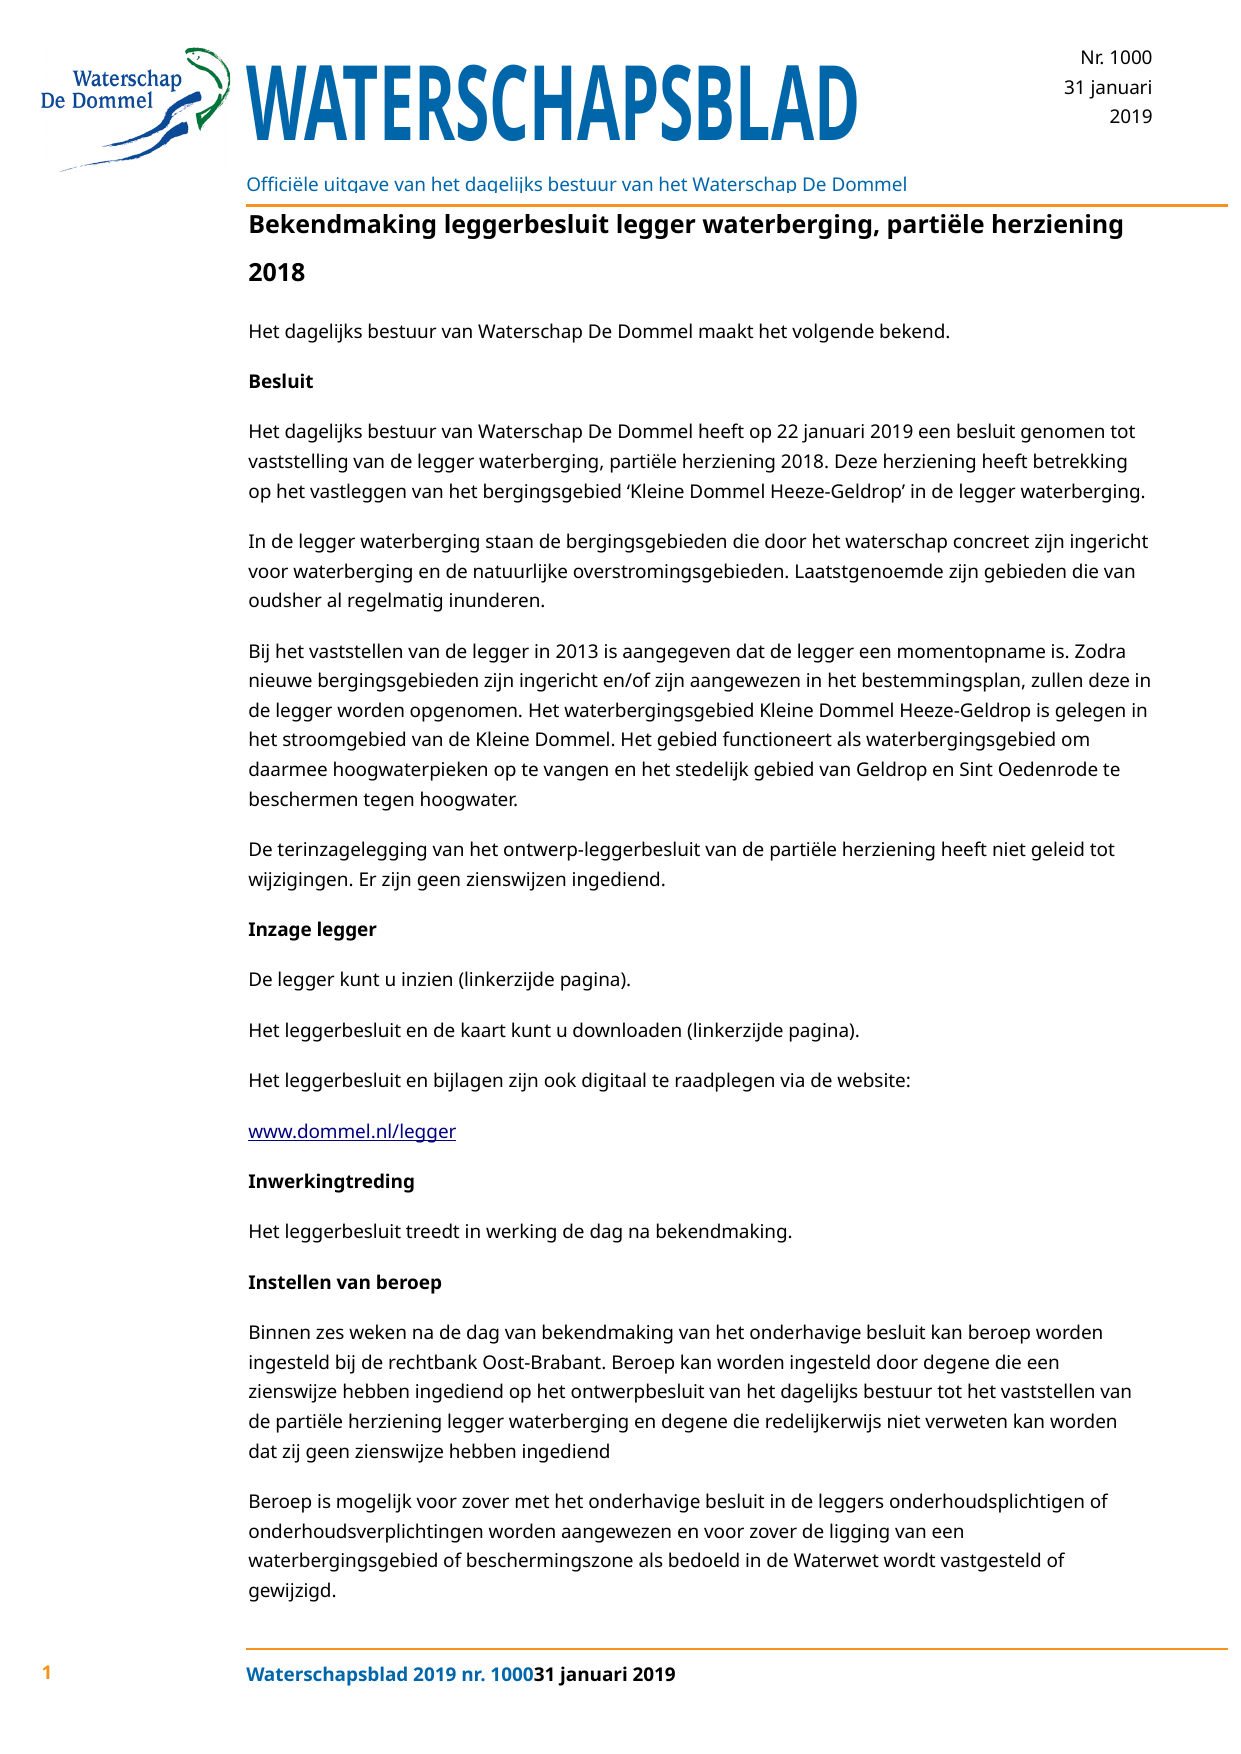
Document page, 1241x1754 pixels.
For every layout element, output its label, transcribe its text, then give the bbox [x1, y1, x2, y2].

text Het leggerbesluit treedt in werking de dag na bekendmaking. [248, 1219, 1152, 1244]
text Inzage legger [248, 916, 1152, 942]
text In de legger waterberging staan de bergingsgebieden die door het waterschap concreet zijn ingericht voor waterberging en de natuurlijke overstromingsgebieden. Laatstgenoemde zijn gebieden die van oudsher al regelmatig inunderen. [248, 528, 1152, 613]
text Binnen zes weken na de dag van bekendmaking van het onderhavige besluit kan beroep worden ingesteld bij de rechtbank Oost-Brabant. Beroep kan worden ingesteld door degene die een zienswijze hebben ingediend op het ontwerpbesluit van het dagelijks bestuur tot het vaststellen van de partiële herziening legger waterberging en degene die redelijkerwijs niet verweten kan worden dat zij geen zienswijze hebben ingediend [248, 1319, 1152, 1464]
text www.dommel.nl/legger [248, 1118, 1152, 1144]
text Beroep is mogelijk voor zover met het onderhavige besluit in de leggers onderhoudsplichtigen of onderhoudsverplichtingen worden aangewezen en voor zover de ligging van een waterbergingsgebied of beschermingszone als bedoeld in de Waterwet wordt vastgesteld of gewijzigd. [248, 1488, 1152, 1603]
text Bekendmaking leggerbesluit legger waterberging, partiële herziening 2018 [248, 207, 1152, 288]
text De legger kunt u inzien (linkerzijde pagina). [248, 967, 1152, 992]
text Het dagelijks bestuur van Waterschap De Dommel heeft op 22 januari 2019 een besluit genomen tot vaststelling van de legger waterberging, partiële herziening 2018. Deze herziening heeft betrekking op het vastleggen van het bergingsgebied ‘Kleine Dommel Heeze-Geldrop’ in de legger waterberging. [248, 419, 1152, 504]
picture [41, 47, 231, 172]
text Inwerkingtreding [248, 1168, 1152, 1194]
text Het dagelijks bestuur van Waterschap De Dommel maakt het volgende bekend. [248, 318, 1152, 344]
text Instellen van beroep [248, 1269, 1152, 1295]
text De terinzagelegging van het ontwerp-leggerbesluit van de partiële herziening heeft niet geleid tot wijzigingen. Er zijn geen zienswijzen ingediend. [248, 836, 1152, 892]
text Het leggerbesluit en bijlagen zijn ook digitaal te raadplegen via de website: [248, 1067, 1152, 1093]
text Het leggerbesluit en de kaart kunt u downloaden (linkerzijde pagina). [248, 1017, 1152, 1043]
text Besluit [248, 368, 1152, 394]
text Bij het vaststellen van de legger in 2013 is aangegeven dat de legger een momentopname is. Zodra nieuwe bergingsgebieden zijn ingericht en/of zijn aangewezen in het bestemmingsplan, zullen deze in de legger worden opgenomen. Het waterbergingsgebied Kleine Dommel Heeze-Geldrop is gelegen in het stroomgebied van de Kleine Dommel. Het gebied functioneert als waterbergingsgebied om daarmee hoogwaterpieken op te vangen en het stedelijk gebied van Geldrop en Sint Oedenrode te beschermen tegen hoogwater. [248, 638, 1152, 812]
